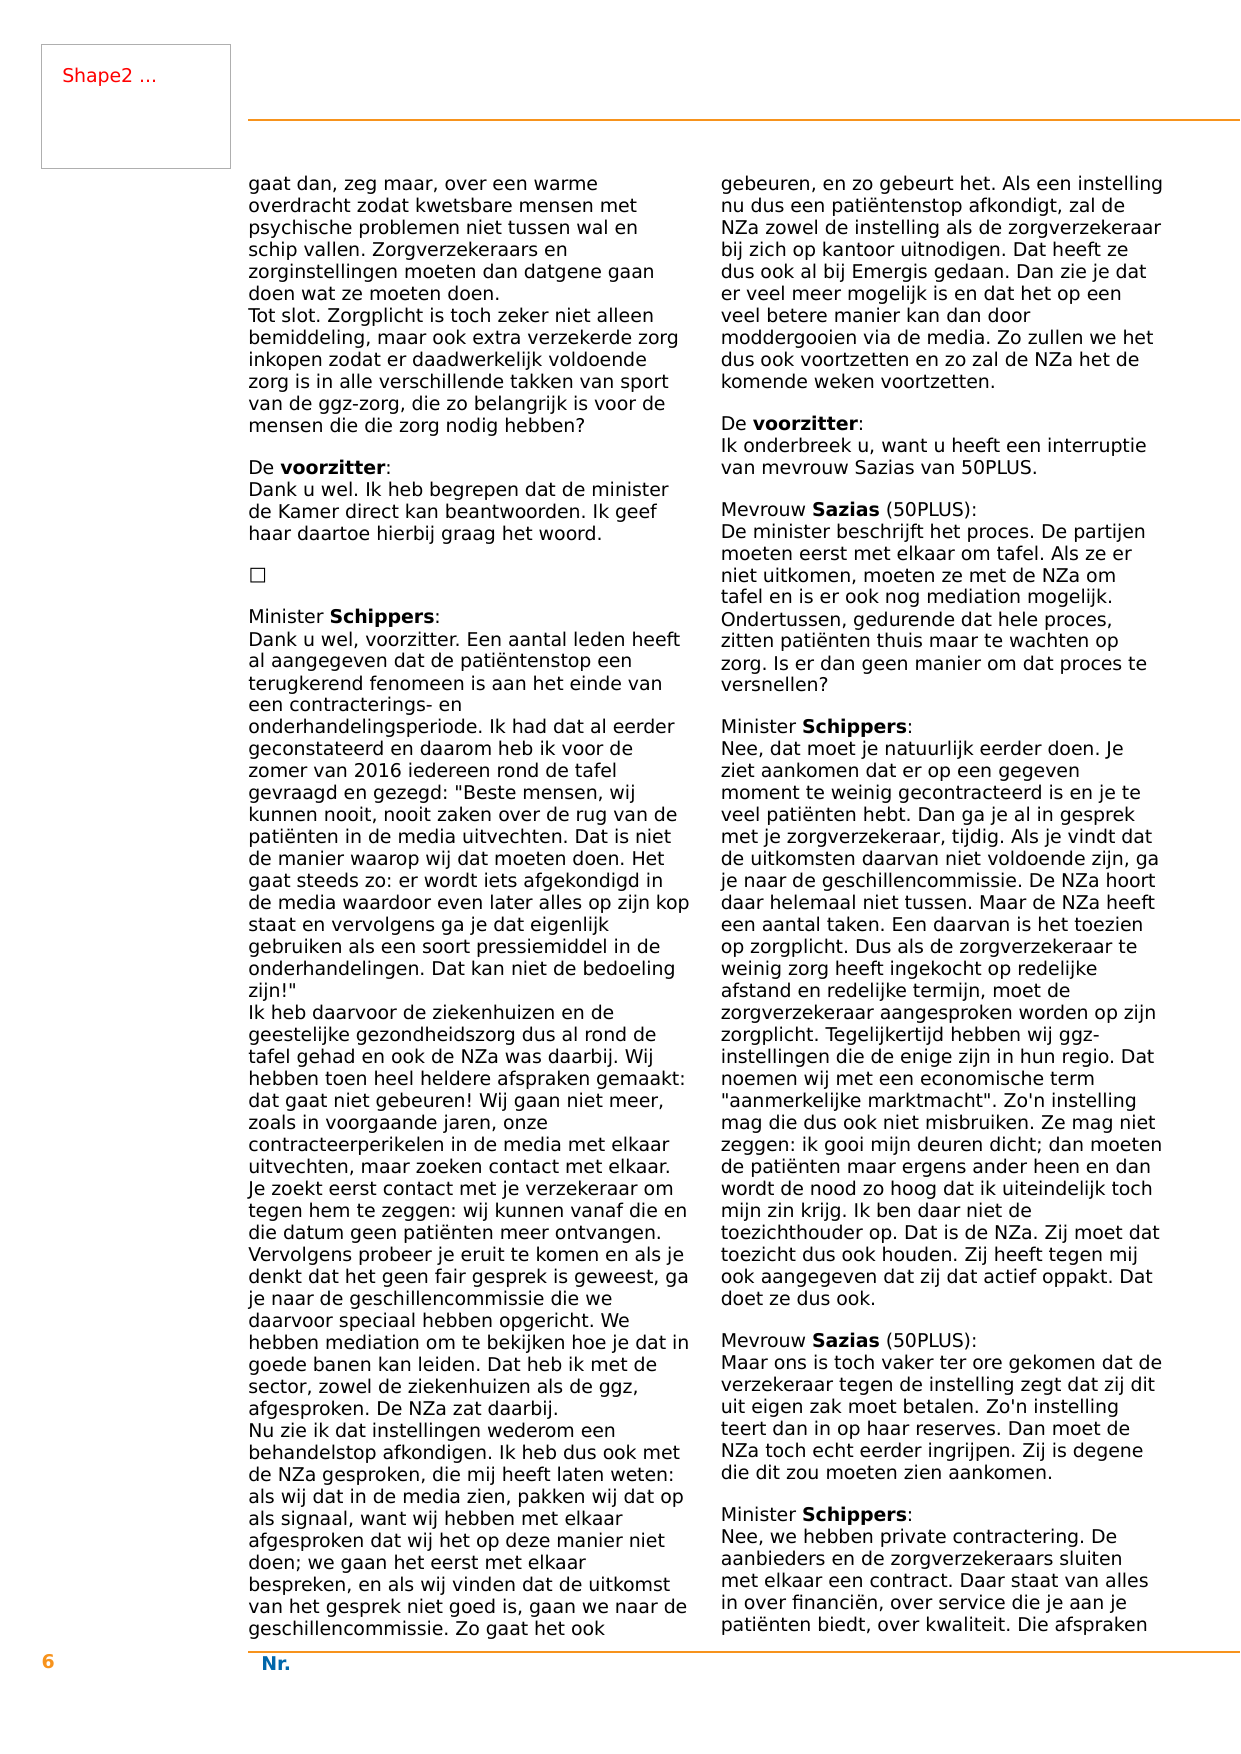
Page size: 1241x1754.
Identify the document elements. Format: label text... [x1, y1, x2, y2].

text De minister beschrijft het proces. De partijen moeten eerst met elkaar om tafel. Als ze er niet uitkomen, moeten ze met de NZa om tafel en is er ook nog mediation mogelijk. Ondertussen, gedurende dat hele proces, zitten patiënten thuis maar te wachten op zorg. Is er dan geen manier om dat proces te versnellen? [721, 521, 1163, 696]
text De voorzitter: [248, 457, 691, 478]
text Nee, we hebben private contractering. De aanbieders en de zorgverzekeraars sluiten met elkaar een contract. Daar staat van alles in over financiën, over service die je aan je patiënten biedt, over kwaliteit. Die afspraken [721, 1526, 1163, 1636]
text Dank u wel, voorzitter. Een aantal leden heeft al aangegeven dat de patiëntenstop een terugkerend fenomeen is aan het einde van een contracterings- en onderhandelingsperiode. Ik had dat al eerder geconstateerd en daarom heb ik voor de zomer van 2016 iedereen rond de tafel gevraagd en gezegd: "Beste mensen, wij kunnen nooit, nooit zaken over de rug van de patiënten in de media uitvechten. Dat is niet de manier waarop wij dat moeten doen. Het gaat steeds zo: er wordt iets afgekondigd in de media waardoor even later alles op zijn kop staat en vervolgens ga je dat eigenlijk gebruiken als een soort pressiemiddel in de onderhandelingen. Dat kan niet de bedoeling zijn!" [248, 628, 691, 1002]
text Mevrouw Sazias (50PLUS): [721, 498, 1163, 521]
text Ik onderbreek u, want u heeft een interruptie van mevrouw Sazias van 50PLUS. [721, 434, 1163, 478]
text gebeuren, en zo gebeurt het. Als een instelling nu dus een patiëntenstop afkondigt, zal de NZa zowel de instelling als de zorgverzekeraar bij zich op kantoor uitnodigen. Dat heeft ze dus ook al bij Emergis gedaan. Dan zie je dat er veel meer mogelijk is en dat het op een veel betere manier kan dan door moddergooien via de media. Zo zullen we het dus ook voortzetten en zo zal de NZa het de komende weken voortzetten. [721, 173, 1163, 393]
text Mevrouw Sazias (50PLUS): [721, 1330, 1163, 1352]
text Nu zie ik dat instellingen wederom een behandelstop afkondigen. Ik heb dus ook met de NZa gesproken, die mij heeft laten weten: als wij dat in de media zien, pakken wij dat op als signaal, want wij hebben met elkaar afgesproken dat wij het op deze manier niet doen; we gaan het eerst met elkaar bespreken, en als wij vinden dat de uitkomst van het gesprek niet goed is, gaan we naar de geschillencommissie. Zo gaat het ook [248, 1420, 691, 1639]
text Minister Schippers: [248, 606, 691, 628]
text Dank u wel. Ik heb begrepen dat de minister de Kamer direct kan beantwoorden. Ik geef haar daartoe hierbij graag het woord. [248, 478, 691, 544]
text De voorzitter: [721, 413, 1163, 434]
text Maar ons is toch vaker ter ore gekomen dat de verzekeraar tegen de instelling zegt dat zij dit uit eigen zak moet betalen. Zo'n instelling teert dan in op haar reserves. Dan moet de NZa toch echt eerder ingrijpen. Zij is degene die dit zou moeten zien aankomen. [721, 1352, 1163, 1484]
text gaat dan, zeg maar, over een warme overdracht zodat kwetsbare mensen met psychische problemen niet tussen wal en schip vallen. Zorgverzekeraars en zorginstellingen moeten dan datgene gaan doen wat ze moeten doen. [248, 173, 691, 305]
text Ik heb daarvoor de ziekenhuizen en de geestelijke gezondheidszorg dus al rond de tafel gehad en ook de NZa was daarbij. Wij hebben toen heel heldere afspraken gemaakt: dat gaat niet gebeuren! Wij gaan niet meer, zoals in voorgaande jaren, onze contracteerperikelen in de media met elkaar uitvechten, maar zoeken contact met elkaar. Je zoekt eerst contact met je verzekeraar om tegen hem te zeggen: wij kunnen vanaf die en die datum geen patiënten meer ontvangen. Vervolgens probeer je eruit te komen en als je denkt dat het geen fair gesprek is geweest, ga je naar de geschillencommissie die we daarvoor speciaal hebben opgericht. We hebben mediation om te bekijken hoe je dat in goede banen kan leiden. Dat heb ik met de sector, zowel de ziekenhuizen als de ggz, afgesproken. De NZa zat daarbij. [248, 1002, 691, 1420]
text Minister Schippers: [721, 1504, 1163, 1526]
text Nee, dat moet je natuurlijk eerder doen. Je ziet aankomen dat er op een gegeven moment te weinig gecontracteerd is en je te veel patiënten hebt. Dan ga je al in gesprek met je zorgverzekeraar, tijdig. Als je vindt dat de uitkomsten daarvan niet voldoende zijn, ga je naar de geschillencommissie. De NZa hoort daar helemaal niet tussen. Maar de NZa heeft een aantal taken. Een daarvan is het toezien op zorgplicht. Dus als de zorgverzekeraar te weinig zorg heeft ingekocht op redelijke afstand en redelijke termijn, moet de zorgverzekeraar aangesproken worden op zijn zorgplicht. Tegelijkertijd hebben wij ggz-instellingen die de enige zijn in hun regio. Dat noemen wij met een economische term "aanmerkelijke marktmacht". Zo'n instelling mag die dus ook niet misbruiken. Ze mag niet zeggen: ik gooi mijn deuren dicht; dan moeten de patiënten maar ergens ander heen en dan wordt de nood zo hoog dat ik uiteindelijk toch mijn zin krijg. Ik ben daar niet de toezichthouder op. Dat is de NZa. Zij moet dat toezicht dus ook houden. Zij heeft tegen mij ook aangegeven dat zij dat actief oppakt. Dat doet ze dus ook. [721, 738, 1163, 1310]
text Minister Schippers: [721, 716, 1163, 738]
text ⬜ [248, 564, 691, 586]
text Tot slot. Zorgplicht is toch zeker niet alleen bemiddeling, maar ook extra verzekerde zorg inkopen zodat er daadwerkelijk voldoende zorg is in alle verschillende takken van sport van de ggz-zorg, die zo belangrijk is voor de mensen die die zorg nodig hebben? [248, 305, 691, 437]
